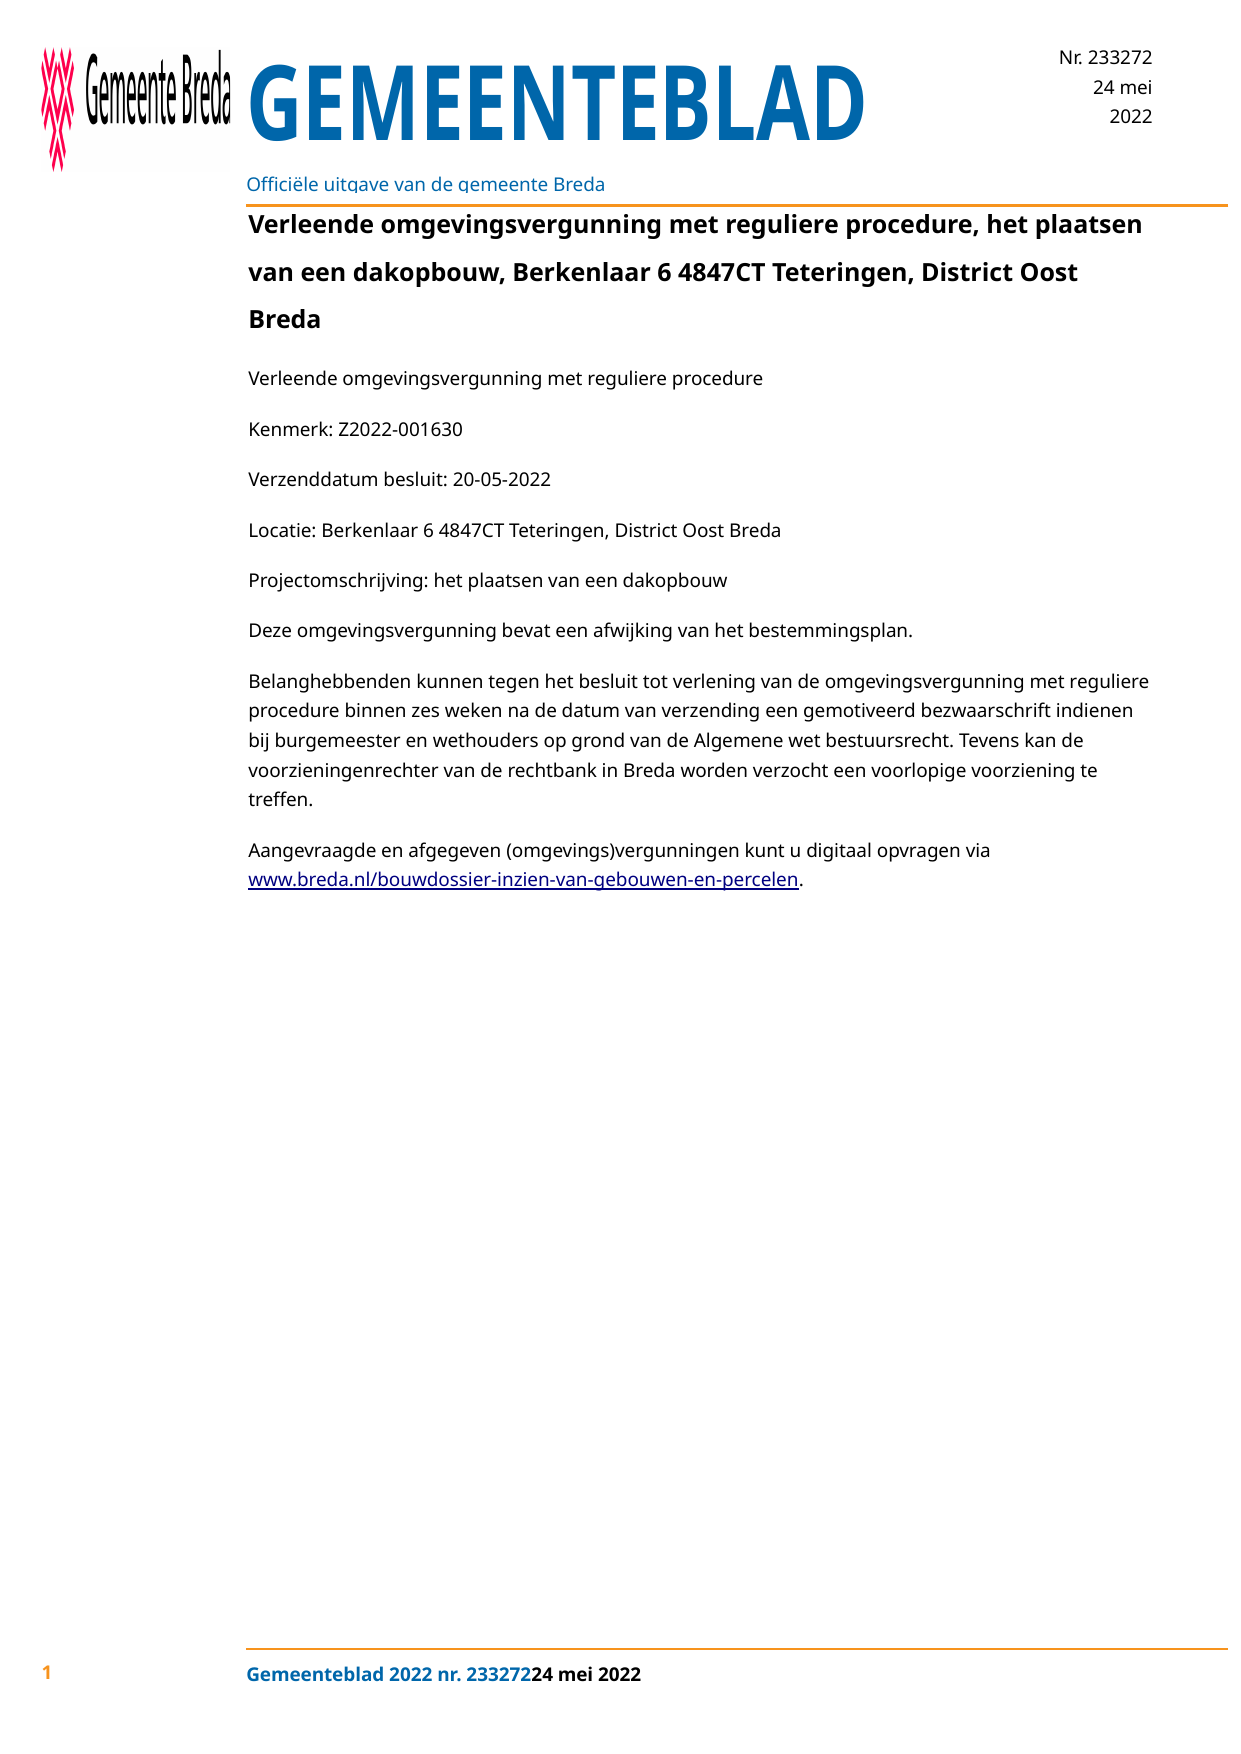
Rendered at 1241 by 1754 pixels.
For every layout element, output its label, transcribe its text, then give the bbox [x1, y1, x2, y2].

picture [41, 47, 231, 172]
text Belanghebbenden kunnen tegen het besluit tot verlening van de omgevingsvergunning met reguliere procedure binnen zes weken na de datum van verzending een gemotiveerd bezwaarschrift indienen bij burgemeester en wethouders op grond van de Algemene wet bestuursrecht. Tevens kan de voorzieningenrechter van de rechtbank in Breda worden verzocht een voorlopige voorziening te treffen. [248, 668, 1152, 812]
text Locatie: Berkenlaar 6 4847CT Teteringen, District Oost Breda [248, 517, 1152, 542]
text Deze omgevingsvergunning bevat een afwijking van het bestemmingsplan. [248, 618, 1152, 643]
text Projectomschrijving: het plaatsen van een dakopbouw [248, 567, 1152, 593]
text Kenmerk: Z2022-001630 [248, 416, 1152, 442]
text Aangevraagde en afgegeven (omgevings)vergunningen kunt u digitaal opvragen via www.breda.nl/bouwdossier-inzien-van-gebouwen-en-percelen. [248, 837, 1152, 892]
text Verleende omgevingsvergunning met reguliere procedure, het plaatsen van een dakopbouw, Berkenlaar 6 4847CT Teteringen, District Oost Breda [248, 207, 1152, 336]
text Verzenddatum besluit: 20-05-2022 [248, 466, 1152, 492]
text Verleende omgevingsvergunning met reguliere procedure [248, 366, 1152, 391]
